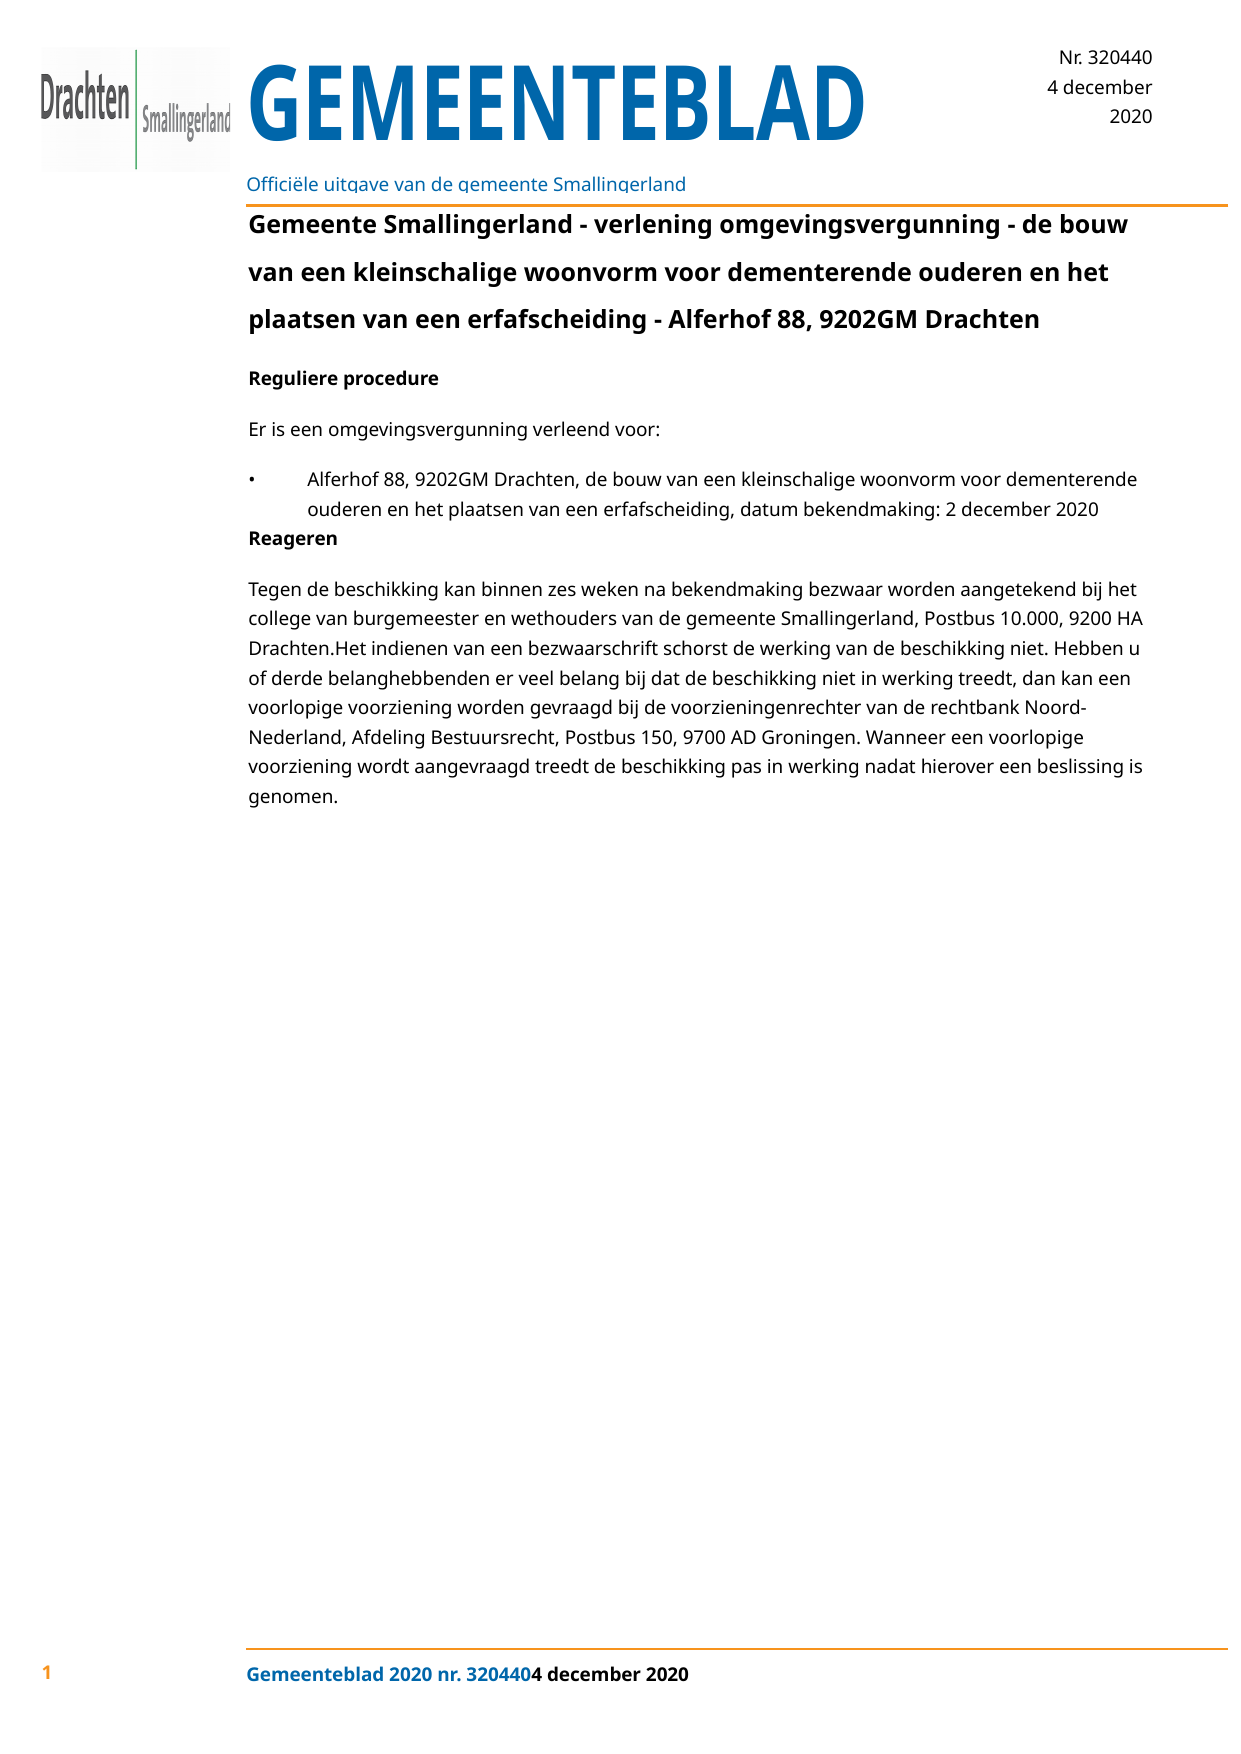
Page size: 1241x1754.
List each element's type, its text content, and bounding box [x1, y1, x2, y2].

text Tegen de beschikking kan binnen zes weken na bekendmaking bezwaar worden aangetekend bij het college van burgemeester en wethouders van de gemeente Smallingerland, Postbus 10.000, 9200 HA Drachten.Het indienen van een bezwaarschrift schorst de werking van de beschikking niet. Hebben u of derde belanghebbenden er veel belang bij dat de beschikking niet in werking treedt, dan kan een voorlopige voorziening worden gevraagd bij de voorzieningenrechter van de rechtbank Noord-Nederland, Afdeling Bestuursrecht, Postbus 150, 9700 AD Groningen. Wanneer een voorlopige voorziening wordt aangevraagd treedt de beschikking pas in werking nadat hierover een beslissing is genomen. [248, 576, 1152, 809]
text Reguliere procedure [248, 366, 1152, 391]
picture [41, 47, 231, 172]
text Reageren [248, 526, 1152, 551]
list Alferhof 88, 9202GM Drachten, de bouw van een kleinschalige woonvorm voor dementerende ouderen en het plaatsen van een erfafscheiding, datum bekendmaking: 2 december 2020 [248, 466, 1152, 522]
text Gemeente Smallingerland - verlening omgevingsvergunning - de bouw van een kleinschalige woonvorm voor dementerende ouderen en het plaatsen van een erfafscheiding - Alferhof 88, 9202GM Drachten [248, 207, 1152, 336]
text Er is een omgevingsvergunning verleend voor: [248, 416, 1152, 442]
